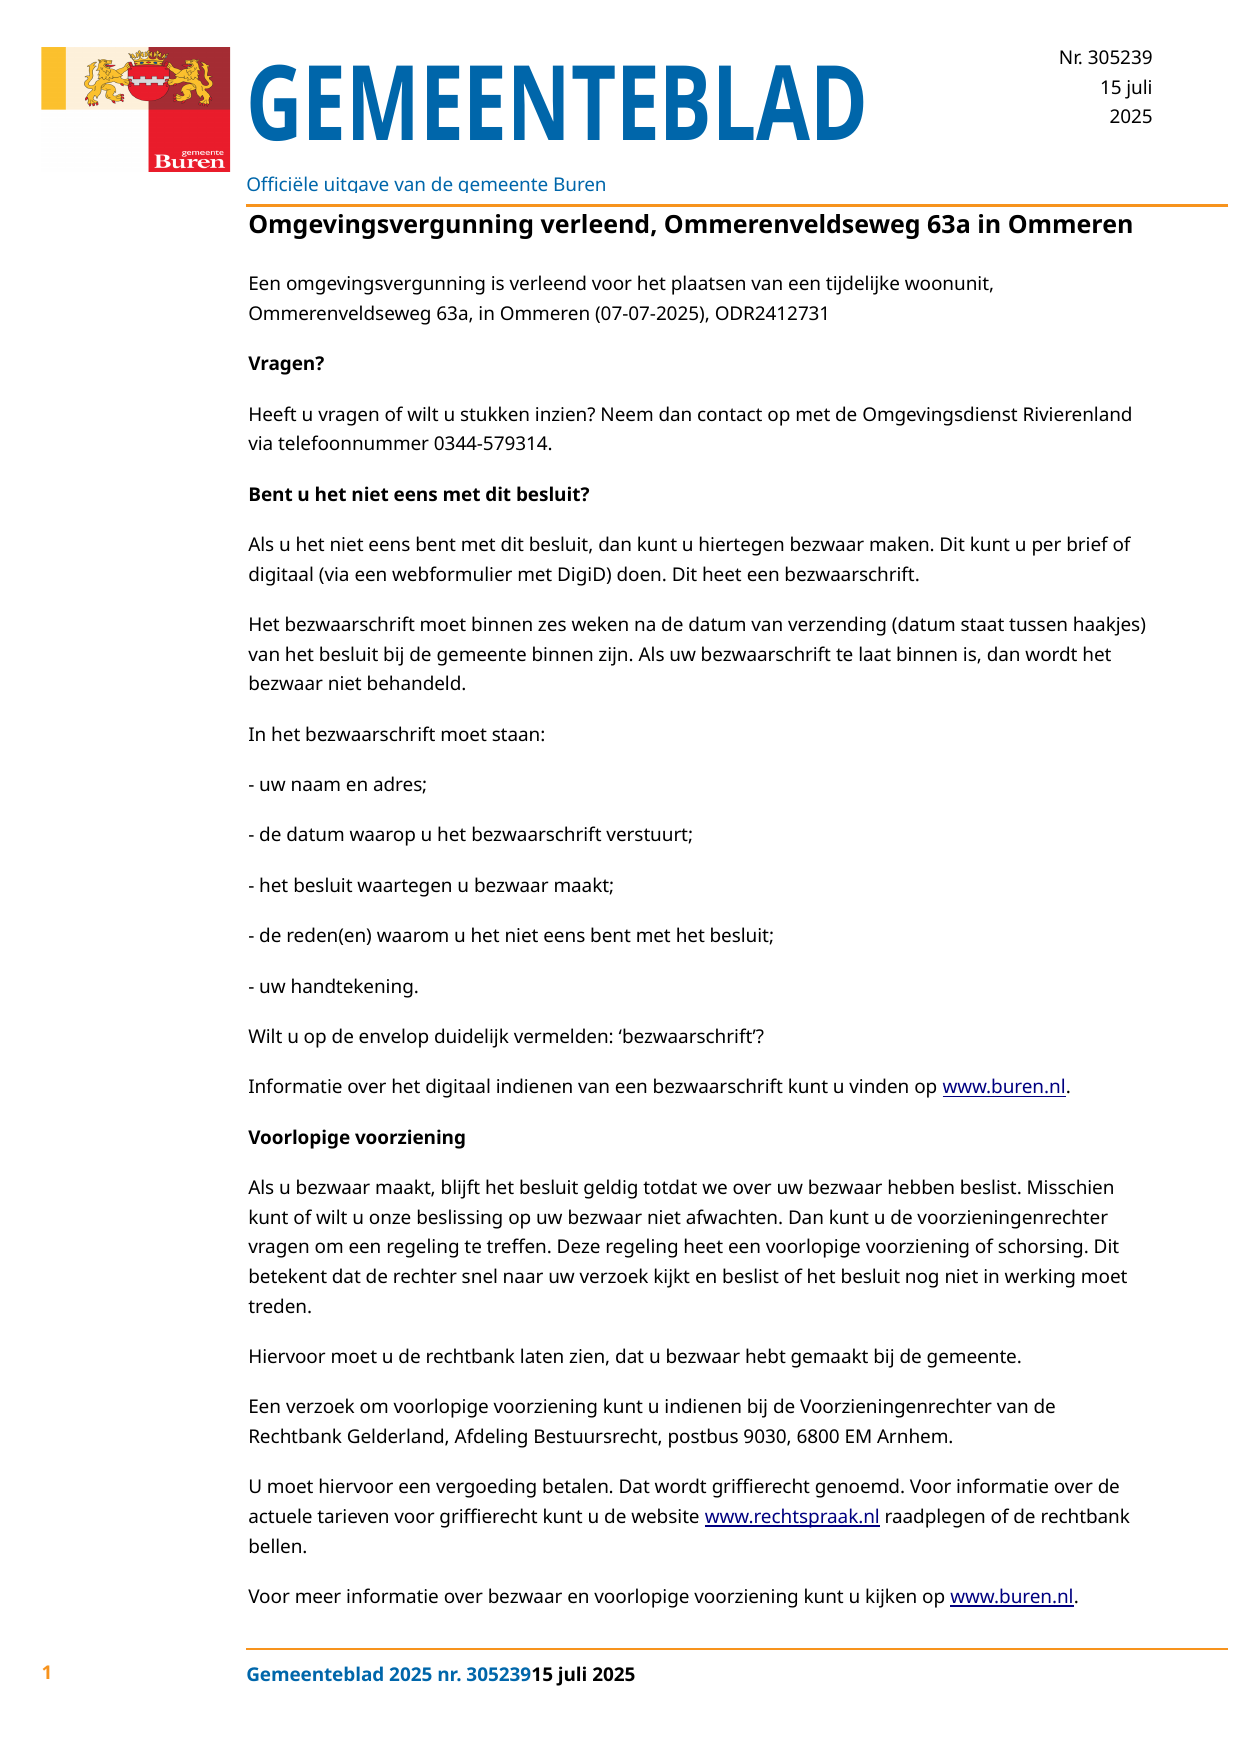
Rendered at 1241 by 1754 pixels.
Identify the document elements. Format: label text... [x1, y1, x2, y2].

text Als u het niet eens bent met dit besluit, dan kunt u hiertegen bezwaar maken. Dit kunt u per brief of digitaal (via een webformulier met DigiD) doen. Dit heet een bezwaarschrift. [248, 531, 1152, 586]
text Als u bezwaar maakt, blijft het besluit geldig totdat we over uw bezwaar hebben beslist. Misschien kunt of wilt u onze beslissing op uw bezwaar niet afwachten. Dan kunt u de voorzieningenrechter vragen om een regeling te treffen. Deze regeling heet een voorlopige voorziening of schorsing. Dit betekent dat de rechter snel naar uw verzoek kijkt en beslist of het besluit nog niet in werking moet treden. [248, 1174, 1152, 1318]
text Informatie over het digitaal indienen van een bezwaarschrift kunt u vinden op www.buren.nl. [248, 1074, 1152, 1099]
text - de reden(en) waarom u het niet eens bent met het besluit; [248, 922, 1152, 948]
text Vragen? [248, 350, 1152, 376]
text Een verzoek om voorlopige voorziening kunt u indienen bij de Voorzieningenrechter van de Rechtbank Gelderland, Afdeling Bestuursrecht, postbus 9030, 6800 EM Arnhem. [248, 1394, 1152, 1449]
text Hiervoor moet u de rechtbank laten zien, dat u bezwaar hebt gemaakt bij de gemeente. [248, 1343, 1152, 1369]
text Bent u het niet eens met dit besluit? [248, 481, 1152, 506]
text - de datum waarop u het bezwaarschrift verstuurt; [248, 822, 1152, 847]
text Voorlopige voorziening [248, 1124, 1152, 1150]
text In het bezwaarschrift moet staan: [248, 721, 1152, 746]
text Voor meer informatie over bezwaar en voorlopige voorziening kunt u kijken op www.buren.nl. [248, 1583, 1152, 1609]
text Omgevingsvergunning verleend, Ommerenveldseweg 63a in Ommeren [248, 207, 1152, 241]
text U moet hiervoor een vergoeding betalen. Dat wordt griffierecht genoemd. Voor informatie over de actuele tarieven voor griffierecht kunt u de website www.rechtspraak.nl raadplegen of de rechtbank bellen. [248, 1474, 1152, 1558]
text - uw handtekening. [248, 973, 1152, 998]
text Wilt u op de envelop duidelijk vermelden: ‘bezwaarschrift’? [248, 1023, 1152, 1049]
text - uw naam en adres; [248, 771, 1152, 797]
picture [41, 47, 231, 172]
text Heeft u vragen of wilt u stukken inzien? Neem dan contact op met de Omgevingsdienst Rivierenland via telefoonnummer 0344-579314. [248, 401, 1152, 456]
text - het besluit waartegen u bezwaar maakt; [248, 872, 1152, 898]
text Het bezwaarschrift moet binnen zes weken na de datum van verzending (datum staat tussen haakjes) van het besluit bij de gemeente binnen zijn. Als uw bezwaarschrift te laat binnen is, dan wordt het bezwaar niet behandeld. [248, 611, 1152, 696]
text Een omgevingsvergunning is verleend voor het plaatsen van een tijdelijke woonunit, Ommerenveldseweg 63a, in Ommeren (07-07-2025), ODR2412731 [248, 270, 1152, 326]
